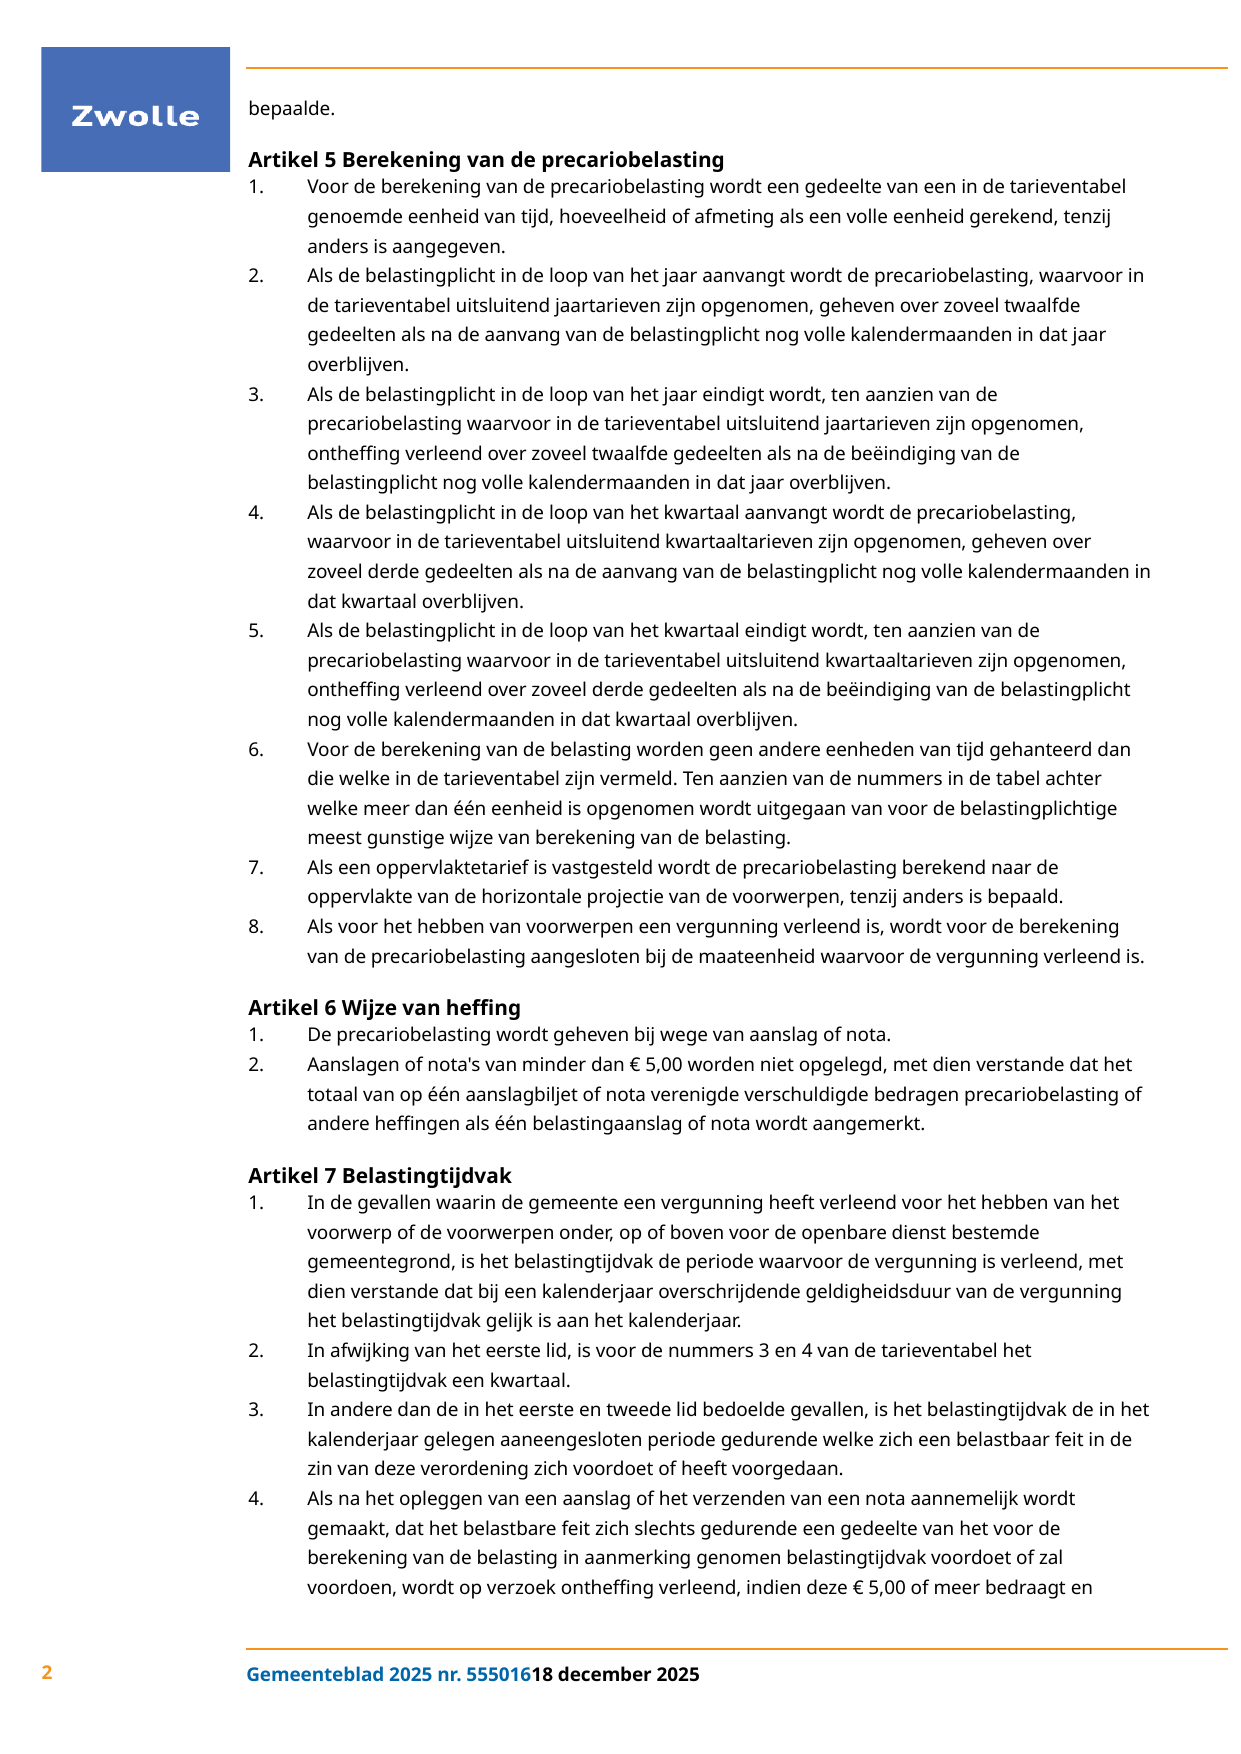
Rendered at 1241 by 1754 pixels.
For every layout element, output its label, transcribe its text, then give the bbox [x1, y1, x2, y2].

list In andere dan de in het eerste en tweede lid bedoelde gevallen, is het belastingtijdvak de in het kalenderjaar gelegen aaneengesloten periode gedurende welke zich een belastbaar feit in de zin van deze verordening zich voordoet of heeft voorgedaan. [248, 1396, 1152, 1481]
list Als een oppervlaktetarief is vastgesteld wordt de precariobelasting berekend naar de oppervlakte van de horizontale projectie van de voorwerpen, tenzij anders is bepaald. [248, 854, 1152, 909]
list Als de belastingplicht in de loop van het kwartaal eindigt wordt, ten aanzien van de precariobelasting waarvoor in de tarieventabel uitsluitend kwartaaltarieven zijn opgenomen, ontheffing verleend over zoveel derde gedeelten als na de beëindiging van de belastingplicht nog volle kalendermaanden in dat kwartaal overblijven. [248, 617, 1152, 732]
list Voor de berekening van de belasting worden geen andere eenheden van tijd gehanteerd dan die welke in de tarieventabel zijn vermeld. Ten aanzien van de nummers in de tabel achter welke meer dan één eenheid is opgenomen wordt uitgegaan van voor de belastingplichtige meest gunstige wijze van berekening van de belasting. [248, 736, 1152, 850]
text Artikel 7 Belastingtijdvak [248, 1161, 1152, 1189]
list Als de belastingplicht in de loop van het kwartaal aanvangt wordt de precariobelasting, waarvoor in de tarieventabel uitsluitend kwartaaltarieven zijn opgenomen, geheven over zoveel derde gedeelten als na de aanvang van de belastingplicht nog volle kalendermaanden in dat kwartaal overblijven. [248, 499, 1152, 613]
picture [41, 47, 231, 172]
list Als na het opleggen van een aanslag of het verzenden van een nota aannemelijk wordt gemaakt, dat het belastbare feit zich slechts gedurende een gedeelte van het voor de berekening van de belasting in aanmerking genomen belastingtijdvak voordoet of zal voordoen, wordt op verzoek ontheffing verleend, indien deze € 5,00 of meer bedraagt en [248, 1485, 1152, 1599]
list De precariobelasting wordt geheven bij wege van aanslag of nota. [248, 1022, 1152, 1047]
list Aanslagen of nota's van minder dan € 5,00 worden niet opgelegd, met dien verstande dat het totaal van op één aanslagbiljet of nota verenigde verschuldigde bedragen precariobelasting of andere heffingen als één belastingaanslag of nota wordt aangemerkt. [248, 1051, 1152, 1136]
list Als de belastingplicht in de loop van het jaar aanvangt wordt de precariobelasting, waarvoor in de tarieventabel uitsluitend jaartarieven zijn opgenomen, geheven over zoveel twaalfde gedeelten als na de aanvang van de belastingplicht nog volle kalendermaanden in dat jaar overblijven. [248, 262, 1152, 377]
list Als de belastingplicht in de loop van het jaar eindigt wordt, ten aanzien van de precariobelasting waarvoor in de tarieventabel uitsluitend jaartarieven zijn opgenomen, ontheffing verleend over zoveel twaalfde gedeelten als na de beëindiging van de belastingplicht nog volle kalendermaanden in dat jaar overblijven. [248, 381, 1152, 495]
list In afwijking van het eerste lid, is voor de nummers 3 en 4 van de tarieventabel het belastingtijdvak een kwartaal. [248, 1337, 1152, 1392]
list Voor de berekening van de precariobelasting wordt een gedeelte van een in de tarieventabel genoemde eenheid van tijd, hoeveelheid of afmeting als een volle eenheid gerekend, tenzij anders is aangegeven. [248, 174, 1152, 258]
text Artikel 5 Berekening van de precariobelasting [248, 145, 1152, 174]
text bepaalde. [248, 95, 1152, 121]
list In de gevallen waarin de gemeente een vergunning heeft verleend voor het hebben van het voorwerp of de voorwerpen onder, op of boven voor de openbare dienst bestemde gemeentegrond, is het belastingtijdvak de periode waarvoor de vergunning is verleend, met dien verstande dat bij een kalenderjaar overschrijdende geldigheidsduur van de vergunning het belastingtijdvak gelijk is aan het kalenderjaar. [248, 1189, 1152, 1333]
list Als voor het hebben van voorwerpen een vergunning verleend is, wordt voor de berekening van de precariobelasting aangesloten bij de maateenheid waarvoor de vergunning verleend is. [248, 913, 1152, 968]
text Artikel 6 Wijze van heffing [248, 993, 1152, 1022]
